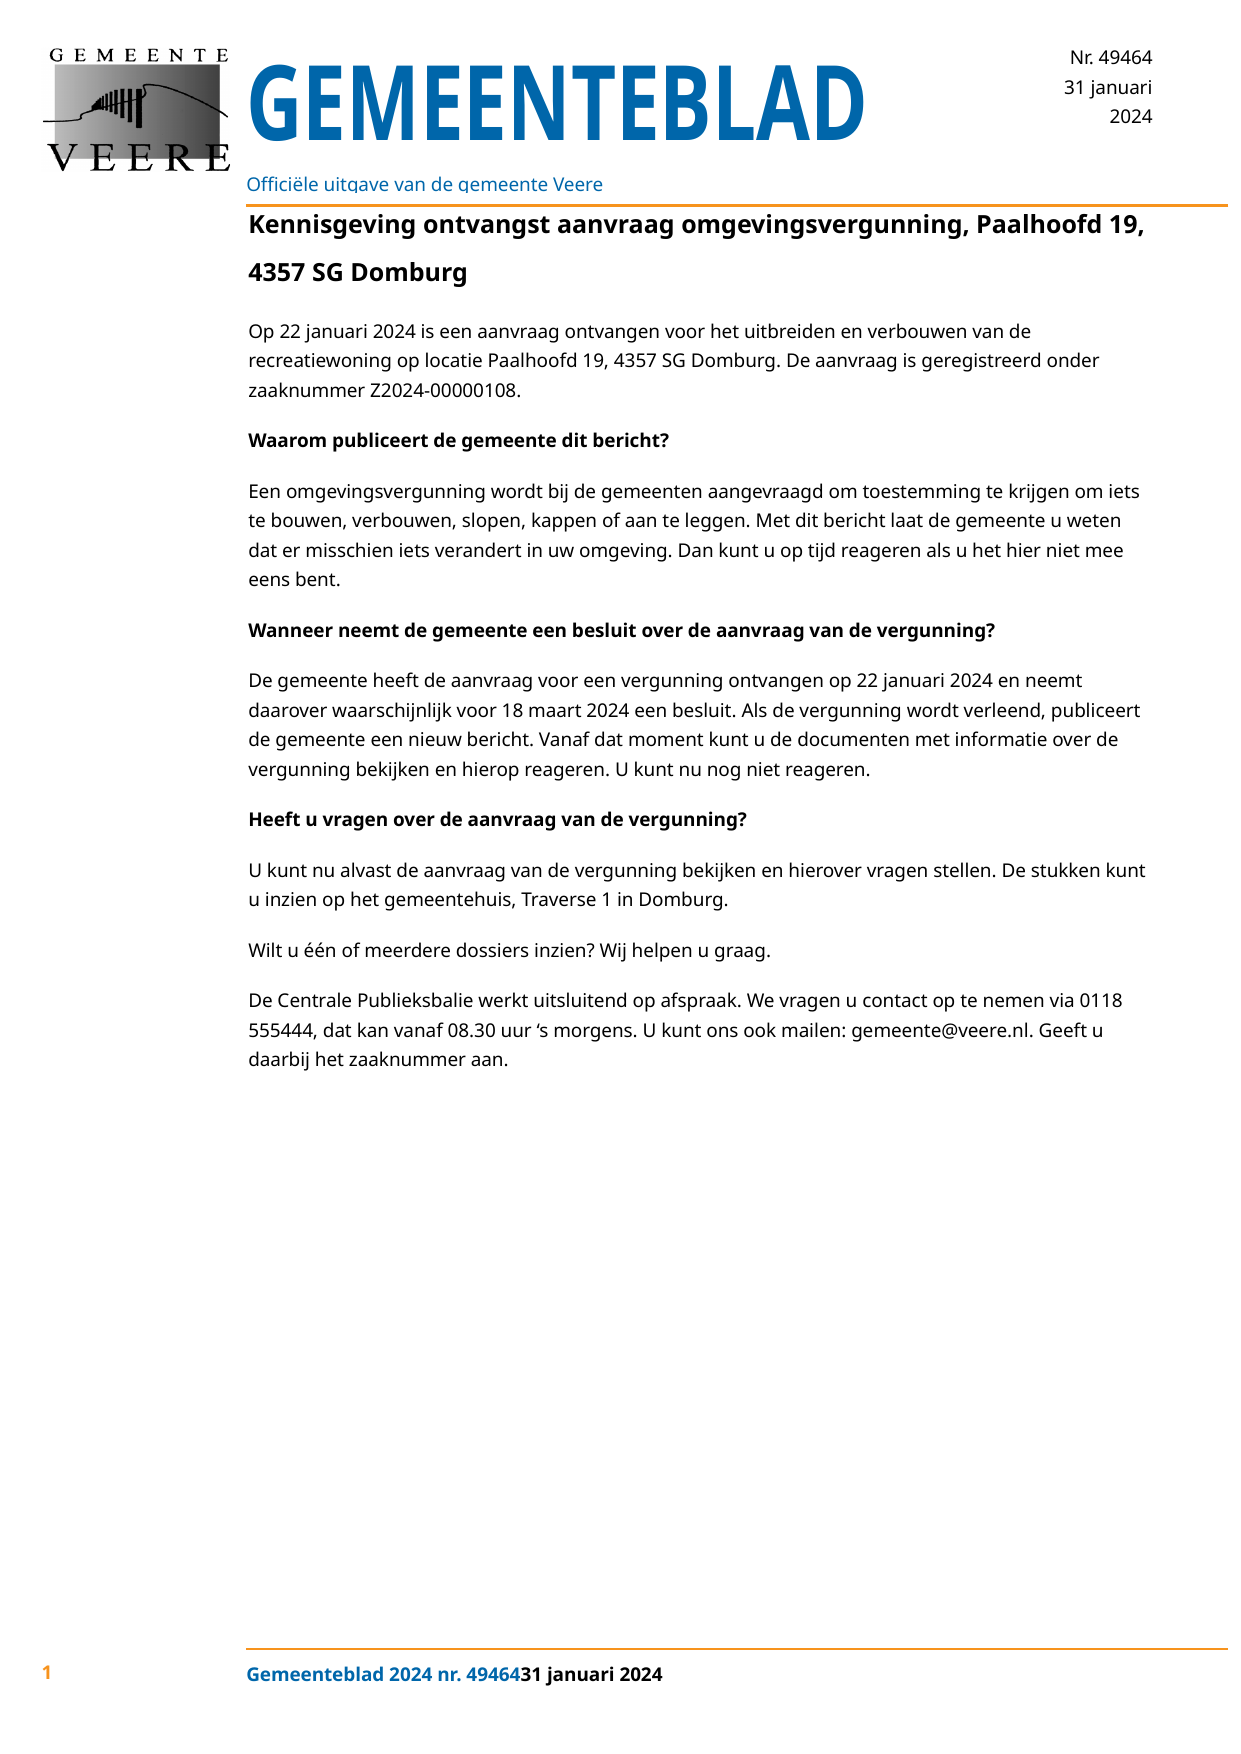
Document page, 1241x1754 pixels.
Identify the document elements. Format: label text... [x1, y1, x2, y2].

text Op 22 januari 2024 is een aanvraag ontvangen voor het uitbreiden en verbouwen van de recreatiewoning op locatie Paalhoofd 19, 4357 SG Domburg. De aanvraag is geregistreerd onder zaaknummer Z2024-00000108. [248, 318, 1152, 403]
text De gemeente heeft de aanvraag voor een vergunning ontvangen op 22 januari 2024 en neemt daarover waarschijnlijk voor 18 maart 2024 een besluit. Als de vergunning wordt verleend, publiceert de gemeente een nieuw bericht. Vanaf dat moment kunt u de documenten met informatie over de vergunning bekijken en hierop reageren. U kunt nu nog niet reageren. [248, 667, 1152, 782]
text Kennisgeving ontvangst aanvraag omgevingsvergunning, Paalhoofd 19, 4357 SG Domburg [248, 207, 1152, 288]
text Wanneer neemt de gemeente een besluit over de aanvraag van de vergunning? [248, 617, 1152, 643]
text Waarom publiceert de gemeente dit bericht? [248, 427, 1152, 453]
text U kunt nu alvast de aanvraag van de vergunning bekijken en hierover vragen stellen. De stukken kunt u inzien op het gemeentehuis, Traverse 1 in Domburg. [248, 857, 1152, 912]
picture [41, 47, 231, 172]
text Wilt u één of meerdere dossiers inzien? Wij helpen u graag. [248, 937, 1152, 963]
text Heeft u vragen over de aanvraag van de vergunning? [248, 807, 1152, 832]
text De Centrale Publieksbalie werkt uitsluitend op afspraak. We vragen u contact op te nemen via 0118 555444, dat kan vanaf 08.30 uur ‘s morgens. U kunt ons ook mailen: gemeente@veere.nl. Geeft u daarbij het zaaknummer aan. [248, 987, 1152, 1072]
text Een omgevingsvergunning wordt bij de gemeenten aangevraagd om toestemming te krijgen om iets te bouwen, verbouwen, slopen, kappen of aan te leggen. Met dit bericht laat de gemeente u weten dat er misschien iets verandert in uw omgeving. Dan kunt u op tijd reageren als u het hier niet mee eens bent. [248, 478, 1152, 592]
